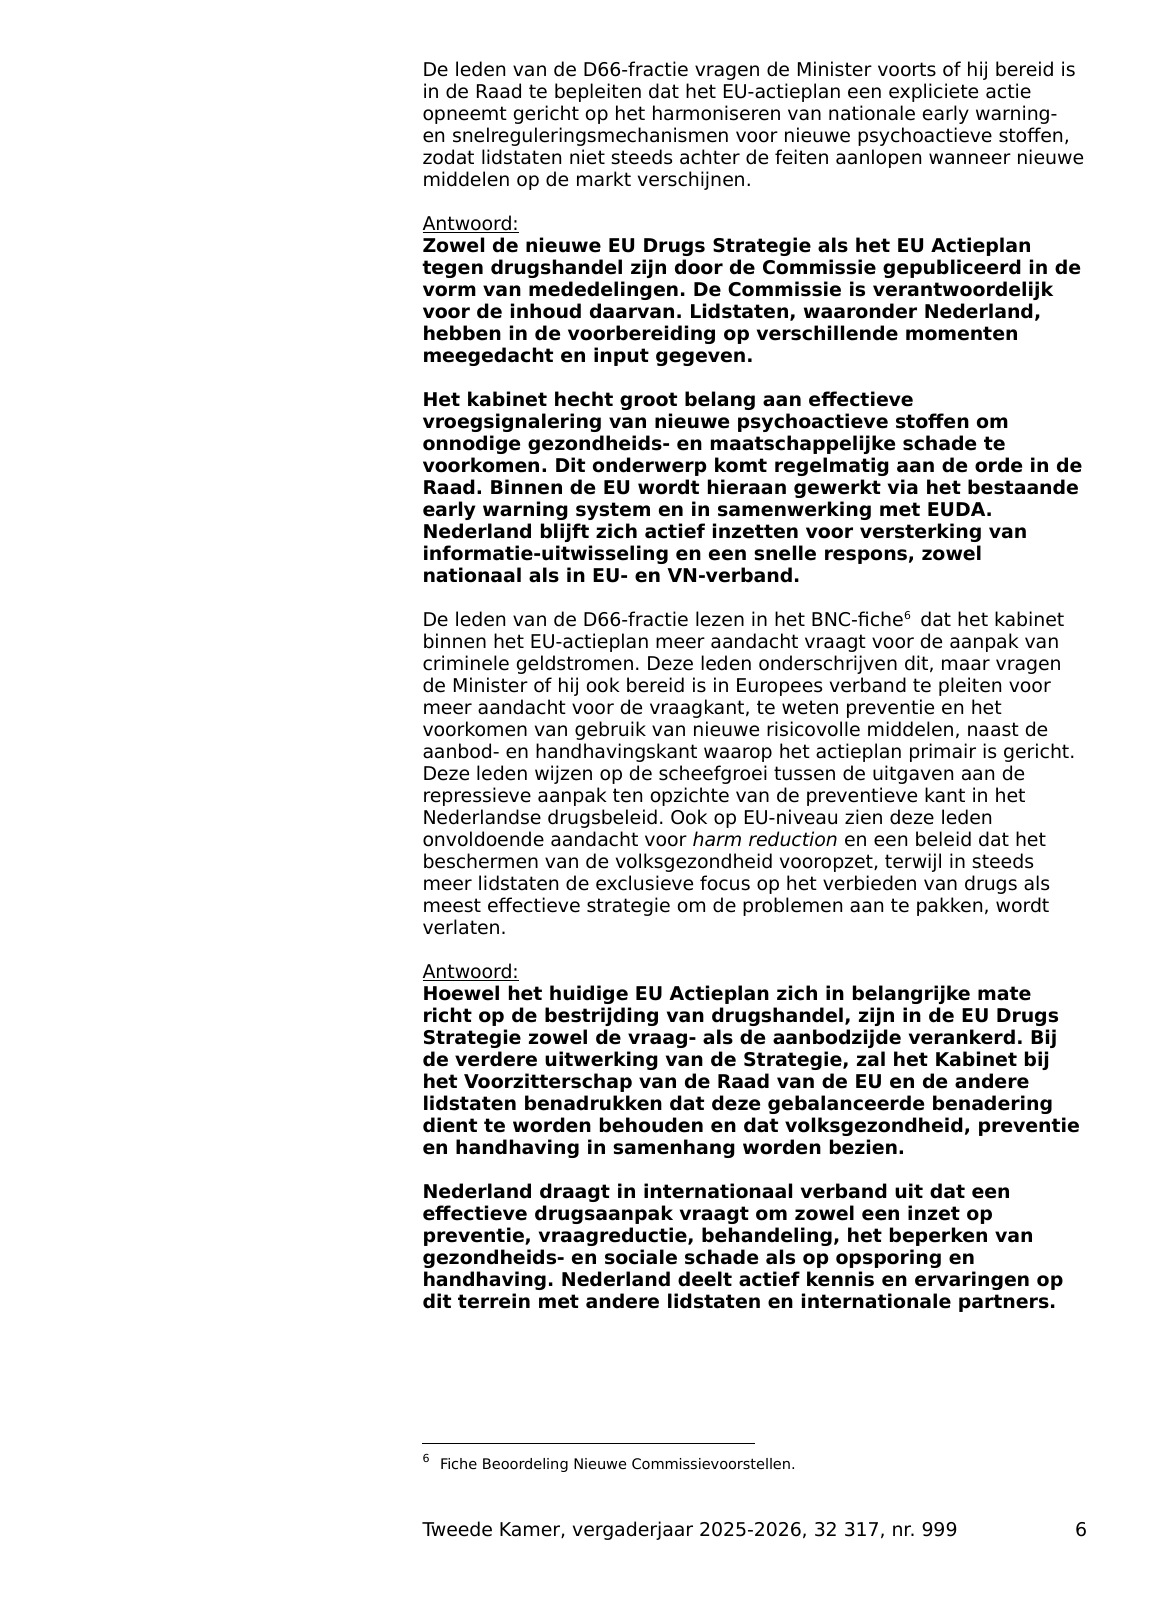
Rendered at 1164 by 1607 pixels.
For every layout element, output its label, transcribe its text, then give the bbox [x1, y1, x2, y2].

text De leden van de D66-fractie vragen de Minister voorts of hij bereid is in de Raad te bepleiten dat het EU-actieplan een expliciete actie opneemt gericht op het harmoniseren van nationale early warning- en snelreguleringsmechanismen voor nieuwe psychoactieve stoffen, zodat lidstaten niet steeds achter de feiten aanlopen wanneer nieuwe middelen op de markt verschijnen. [422, 59, 1087, 191]
text Fiche Beoordeling Nieuwe Commissievoorstellen. [422, 1452, 1087, 1474]
text De leden van de D66-fractie lezen in het BNC-fiche dat het kabinet binnen het EU-actieplan meer aandacht vraagt voor de aanpak van criminele geldstromen. Deze leden onderschrijven dit, maar vragen de Minister of hij ook bereid is in Europees verband te pleiten voor meer aandacht voor de vraagkant, te weten preventie en het voorkomen van gebruik van nieuwe risicovolle middelen, naast de aanbod- en handhavingskant waarop het actieplan primair is gericht. Deze leden wijzen op de scheefgroei tussen de uitgaven aan de repressieve aanpak ten opzichte van de preventieve kant in het Nederlandse drugsbeleid. Ook op EU-niveau zien deze leden onvoldoende aandacht voor harm reduction en een beleid dat het beschermen van de volksgezondheid vooropzet, terwijl in steeds meer lidstaten de exclusieve focus op het verbieden van drugs als meest effectieve strategie om de problemen aan te pakken, wordt verlaten. [422, 609, 1087, 939]
text Antwoord: [422, 961, 1087, 983]
text Hoewel het huidige EU Actieplan zich in belangrijke mate richt op de bestrijding van drugshandel, zijn in de EU Drugs Strategie zowel de vraag- als de aanbodzijde verankerd. Bij de verdere uitwerking van de Strategie, zal het Kabinet bij het Voorzitterschap van de Raad van de EU en de andere lidstaten benadrukken dat deze gebalanceerde benadering dient te worden behouden en dat volksgezondheid, preventie en handhaving in samenhang worden bezien. [422, 983, 1087, 1159]
text Nederland draagt in internationaal verband uit dat een effectieve drugsaanpak vraagt om zowel een inzet op preventie, vraagreductie, behandeling, het beperken van gezondheids- en sociale schade als op opsporing en handhaving. Nederland deelt actief kennis en ervaringen op dit terrein met andere lidstaten en internationale partners. [422, 1181, 1087, 1313]
text Het kabinet hecht groot belang aan effectieve vroegsignalering van nieuwe psychoactieve stoffen om onnodige gezondheids- en maatschappelijke schade te voorkomen. Dit onderwerp komt regelmatig aan de orde in de Raad. Binnen de EU wordt hieraan gewerkt via het bestaande early warning system en in samenwerking met EUDA. Nederland blijft zich actief inzetten voor versterking van informatie-uitwisseling en een snelle respons, zowel nationaal als in EU- en VN-verband. [422, 389, 1087, 587]
text Zowel de nieuwe EU Drugs Strategie als het EU Actieplan tegen drugshandel zijn door de Commissie gepubliceerd in de vorm van mededelingen. De Commissie is verantwoordelijk voor de inhoud daarvan. Lidstaten, waaronder Nederland, hebben in de voorbereiding op verschillende momenten meegedacht en input gegeven. [422, 235, 1087, 367]
text Antwoord: [422, 213, 1087, 235]
